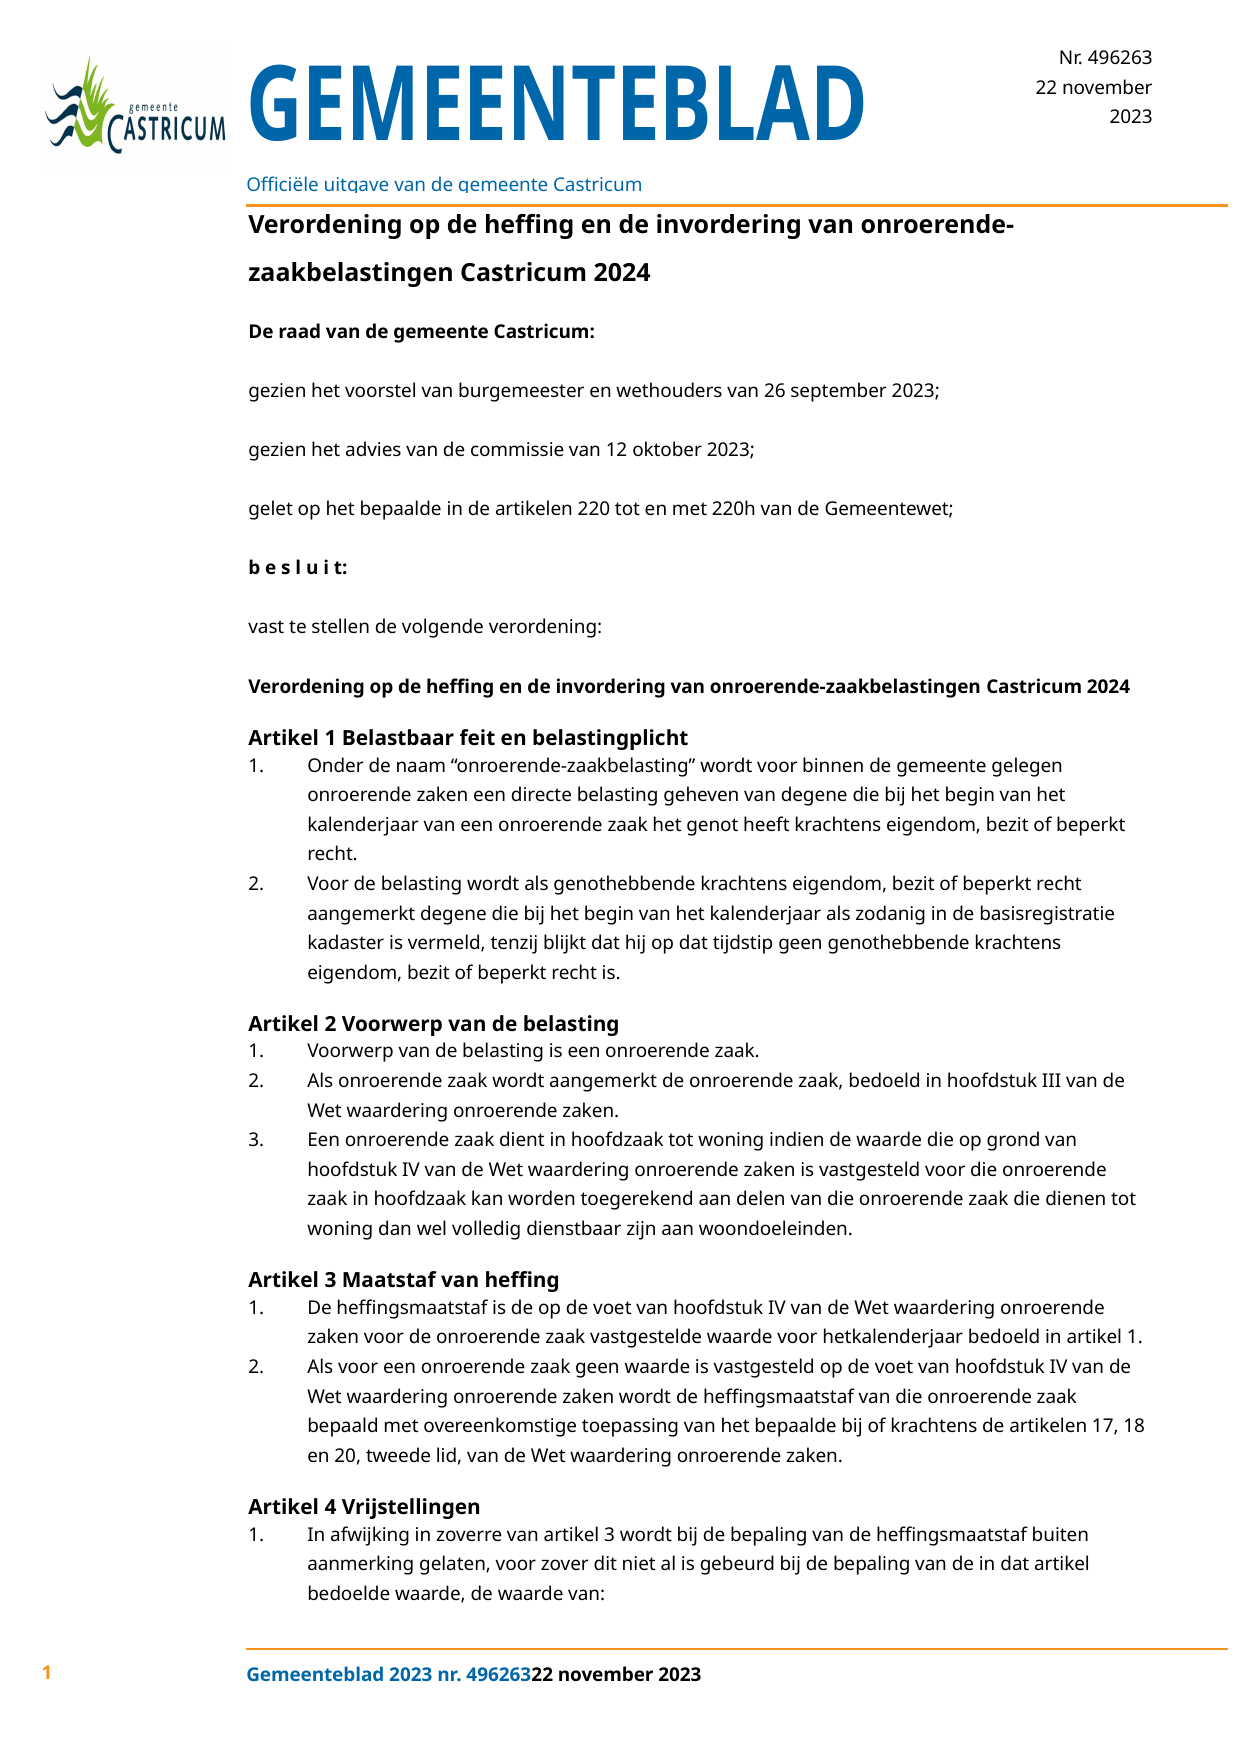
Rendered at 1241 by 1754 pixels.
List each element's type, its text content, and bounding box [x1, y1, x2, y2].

list Voorwerp van de belasting is een onroerende zaak. [248, 1038, 1152, 1063]
text gezien het advies van de commissie van 12 oktober 2023; [248, 436, 1152, 462]
text gezien het voorstel van burgemeester en wethouders van 26 september 2023; [248, 377, 1152, 403]
list Voor de belasting wordt als genothebbende krachtens eigendom, bezit of beperkt recht aangemerkt degene die bij het begin van het kalenderjaar als zodanig in de basisregistratie kadaster is vermeld, tenzij blijkt dat hij op dat tijdstip geen genothebbende krachtens eigendom, bezit of beperkt recht is. [248, 870, 1152, 984]
text b e s l u i t: [248, 554, 1152, 580]
list Onder de naam “onroerende-zaakbelasting” wordt voor binnen de gemeente gelegen onroerende zaken een directe belasting geheven van degene die bij het begin van het kalenderjaar van een onroerende zaak het genot heeft krachtens eigendom, bezit of beperkt recht. [248, 752, 1152, 866]
text Artikel 4 Vrijstellingen [248, 1492, 1152, 1521]
text Verordening op de heffing en de invordering van onroerende-zaakbelastingen Castricum 2024 [248, 207, 1152, 288]
list In afwijking in zoverre van artikel 3 wordt bij de bepaling van de heffingsmaatstaf buiten aanmerking gelaten, voor zover dit niet al is gebeurd bij de bepaling van de in dat artikel bedoelde waarde, de waarde van: [248, 1521, 1152, 1606]
text gelet op het bepaalde in de artikelen 220 tot en met 220h van de Gemeentewet; [248, 495, 1152, 521]
picture [41, 47, 231, 172]
list Als voor een onroerende zaak geen waarde is vastgesteld op de voet van hoofdstuk IV van de Wet waardering onroerende zaken wordt de heffingsmaatstaf van die onroerende zaak bepaald met overeenkomstige toepassing van het bepaalde bij of krachtens de artikelen 17, 18 en 20, tweede lid, van de Wet waardering onroerende zaken. [248, 1353, 1152, 1468]
list De heffingsmaatstaf is de op de voet van hoofdstuk IV van de Wet waardering onroerende zaken voor de onroerende zaak vastgestelde waarde voor hetkalenderjaar bedoeld in artikel 1. [248, 1294, 1152, 1349]
list Een onroerende zaak dient in hoofdzaak tot woning indien de waarde die op grond van hoofdstuk IV van de Wet waardering onroerende zaken is vastgesteld voor die onroerende zaak in hoofdzaak kan worden toegerekend aan delen van die onroerende zaak die dienen tot woning dan wel volledig dienstbaar zijn aan woondoeleinden. [248, 1126, 1152, 1241]
list Als onroerende zaak wordt aangemerkt de onroerende zaak, bedoeld in hoofdstuk III van de Wet waardering onroerende zaken. [248, 1067, 1152, 1123]
text vast te stellen de volgende verordening: [248, 614, 1152, 639]
text De raad van de gemeente Castricum: [248, 318, 1152, 344]
text Verordening op de heffing en de invordering van onroerende-zaakbelastingen Castricum 2024 [248, 673, 1152, 699]
text Artikel 2 Voorwerp van de belasting [248, 1009, 1152, 1038]
text Artikel 1 Belastbaar feit en belastingplicht [248, 723, 1152, 752]
text Artikel 3 Maatstaf van heffing [248, 1266, 1152, 1294]
